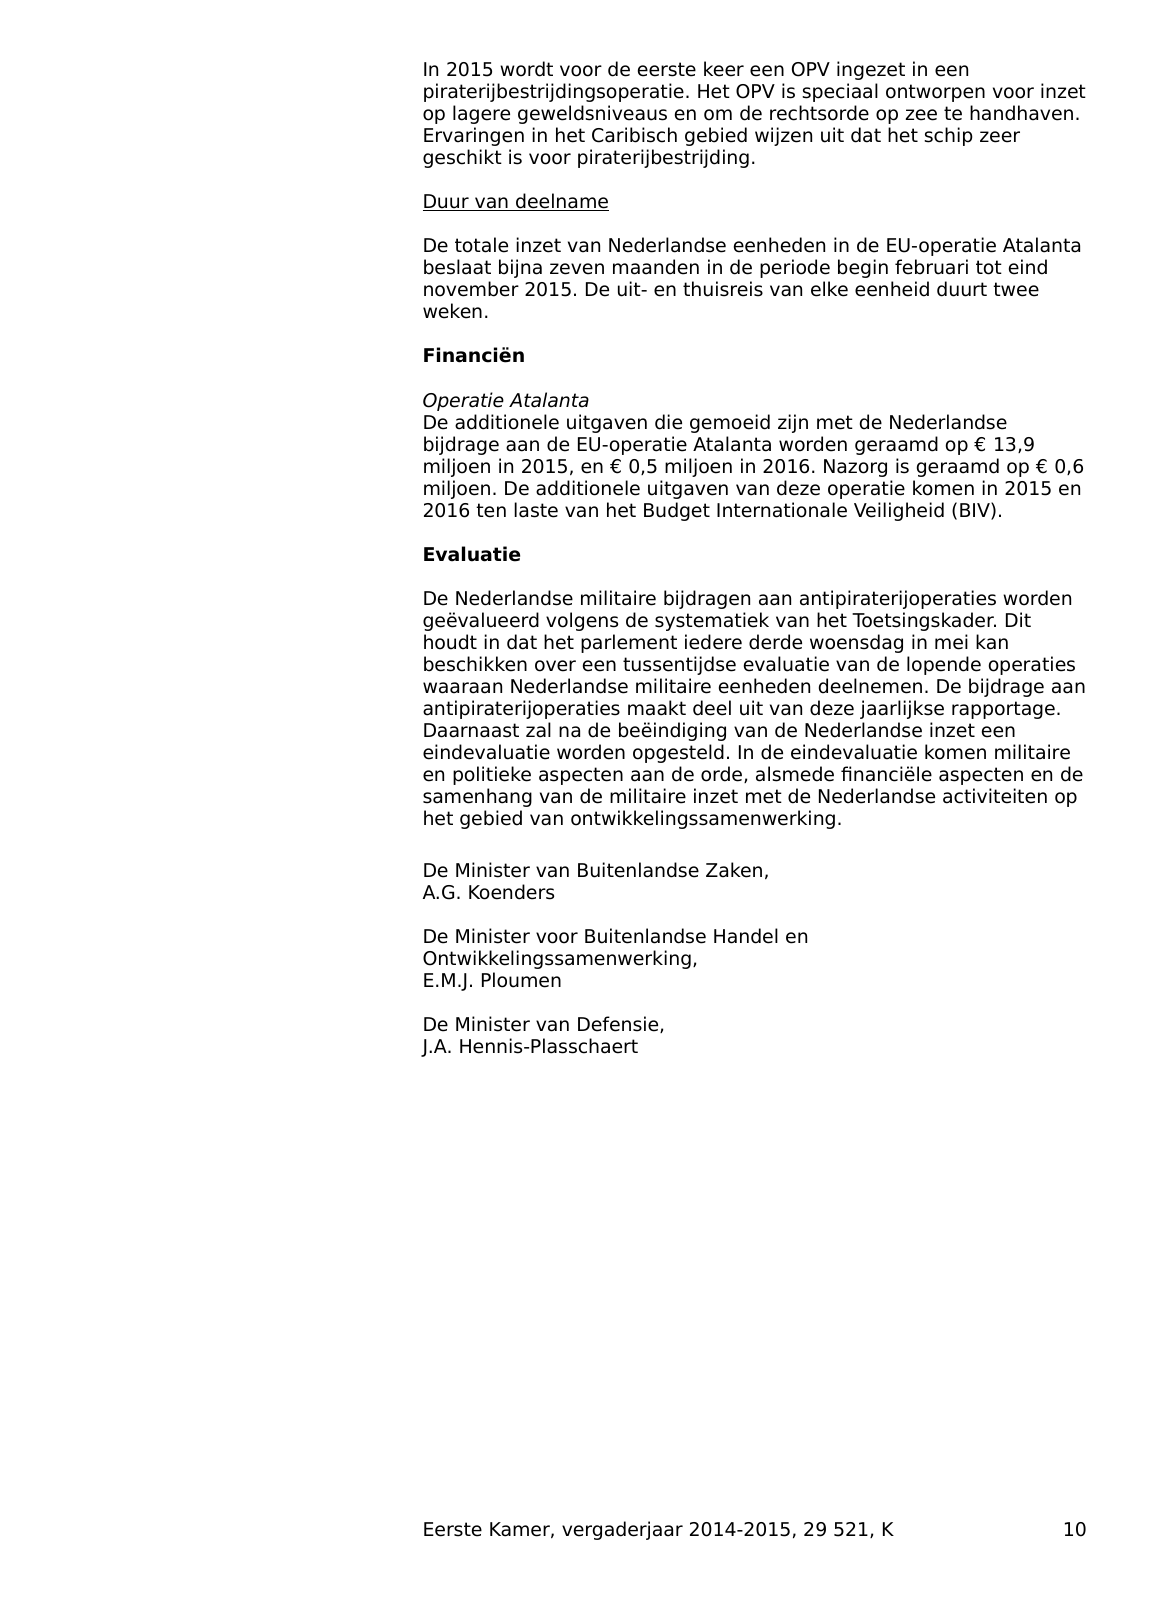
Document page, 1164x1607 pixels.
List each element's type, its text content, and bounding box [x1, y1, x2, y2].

text De Minister voor Buitenlandse Handel en Ontwikkelingssamenwerking, E.M.J. Ploumen [422, 926, 1087, 992]
subtitle Financiën [422, 345, 1087, 367]
text De additionele uitgaven die gemoeid zijn met de Nederlandse bijdrage aan de EU-operatie Atalanta worden geraamd op € 13,9 miljoen in 2015, en € 0,5 miljoen in 2016. Nazorg is geraamd op € 0,6 miljoen. De additionele uitgaven van deze operatie komen in 2015 en 2016 ten laste van het Budget Internationale Veiligheid (BIV). [422, 412, 1087, 521]
text De totale inzet van Nederlandse eenheden in de EU-operatie Atalanta beslaat bijna zeven maanden in de periode begin februari tot eind november 2015. De uit- en thuisreis van elke eenheid duurt twee weken. [422, 235, 1087, 323]
text De Minister van Buitenlandse Zaken, A.G. Koenders [422, 859, 1087, 903]
text De Nederlandse militaire bijdragen aan antipiraterijoperaties worden geëvalueerd volgens de systematiek van het Toetsingskader. Dit houdt in dat het parlement iedere derde woensdag in mei kan beschikken over een tussentijdse evaluatie van de lopende operaties waaraan Nederlandse militaire eenheden deelnemen. De bijdrage aan antipiraterijoperaties maakt deel uit van deze jaarlijkse rapportage. Daarnaast zal na de beëindiging van de Nederlandse inzet een eindevaluatie worden opgesteld. In de eindevaluatie komen militaire en politieke aspecten aan de orde, alsmede financiële aspecten en de samenhang van de militaire inzet met de Nederlandse activiteiten op het gebied van ontwikkelingssamenwerking. [422, 588, 1087, 829]
text In 2015 wordt voor de eerste keer een OPV ingezet in een piraterijbestrijdingsoperatie. Het OPV is speciaal ontworpen voor inzet op lagere geweldsniveaus en om de rechtsorde op zee te handhaven. Ervaringen in het Caribisch gebied wijzen uit dat het schip zeer geschikt is voor piraterijbestrijding. [422, 59, 1087, 169]
text De Minister van Defensie, J.A. Hennis-Plasschaert [422, 1014, 1087, 1058]
subtitle Duur van deelname [422, 191, 1087, 213]
text Operatie Atalanta [422, 389, 1087, 412]
subtitle Evaluatie [422, 544, 1087, 566]
